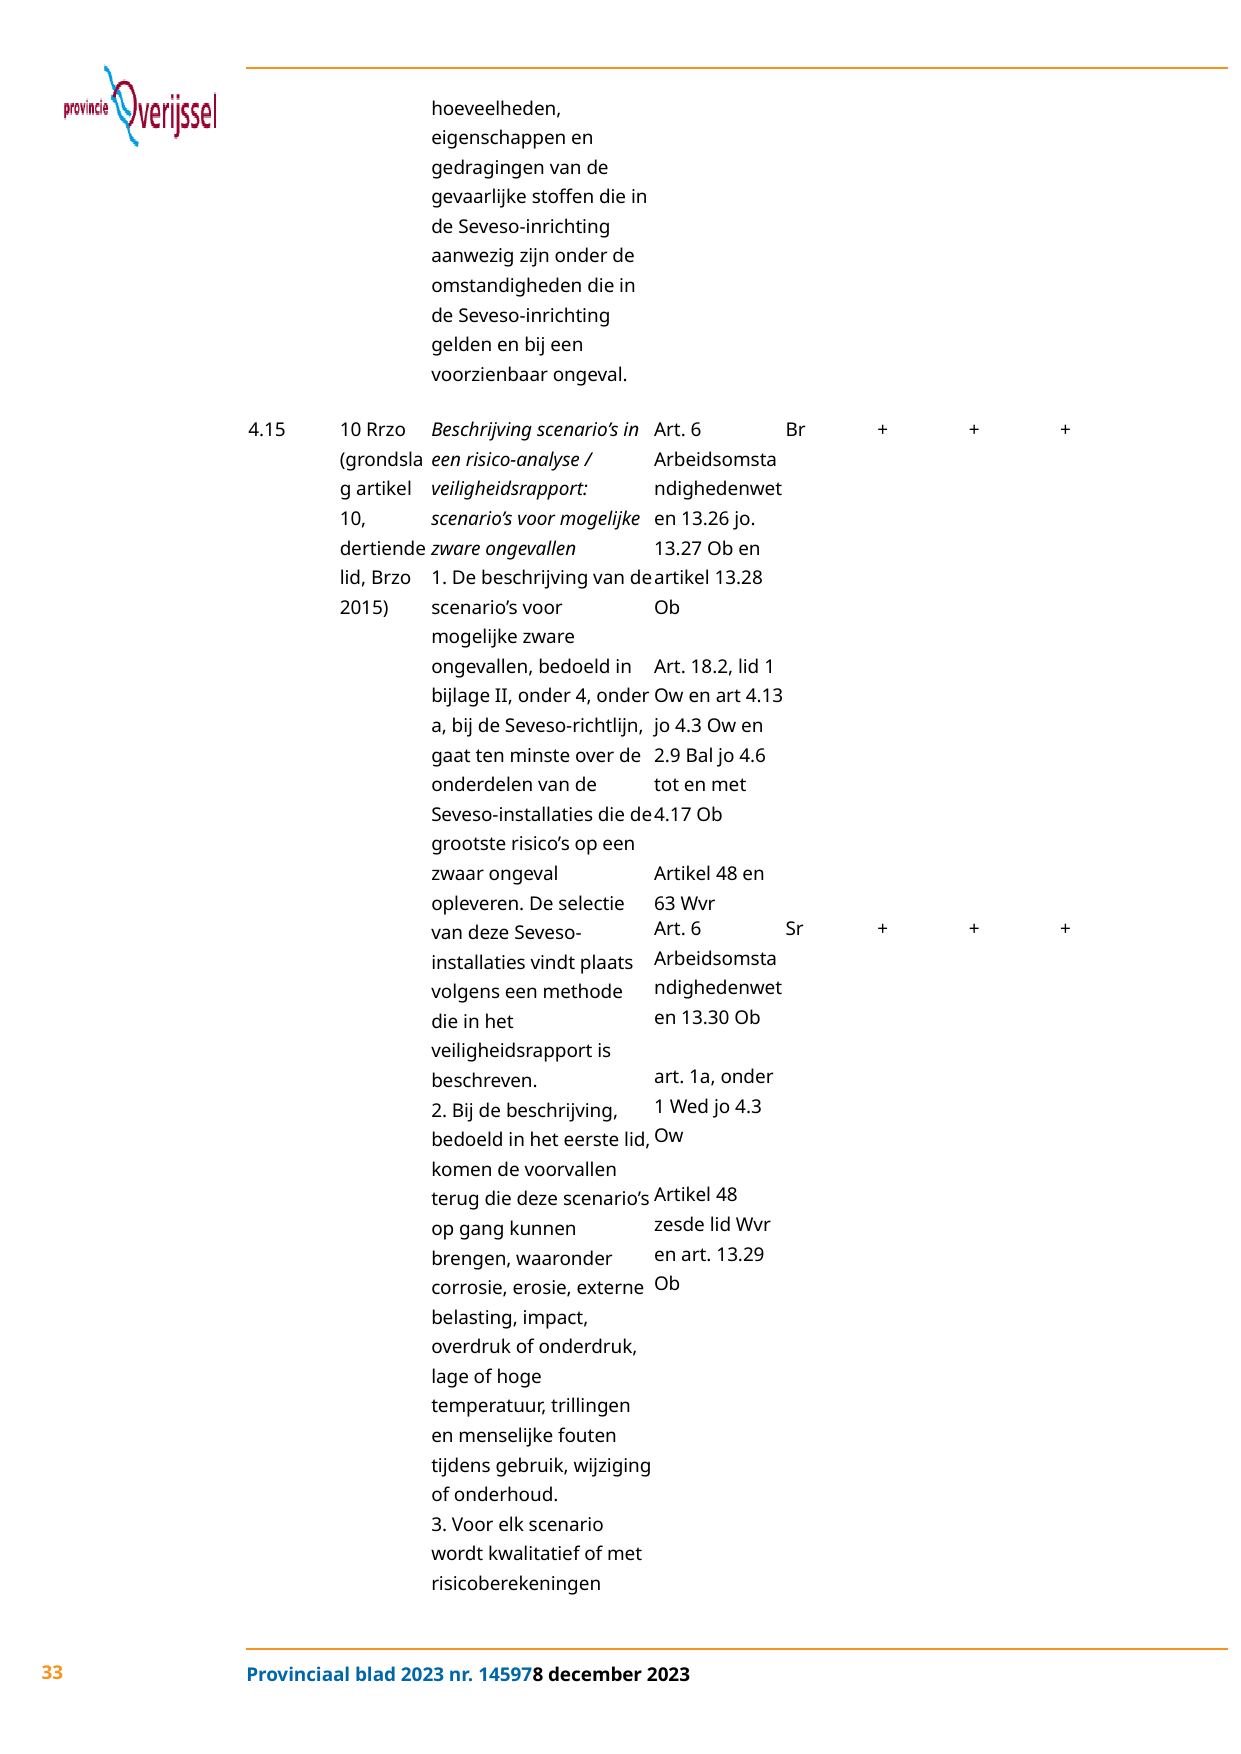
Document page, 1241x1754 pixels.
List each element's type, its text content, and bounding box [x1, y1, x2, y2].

table_cell Sr [785, 915, 877, 1596]
table_cell 4.15 [248, 416, 339, 1596]
table_cell + [1060, 915, 1152, 1596]
table_cell + [1060, 416, 1152, 915]
table_cell [785, 95, 877, 416]
table_cell Art. 6 Arbeidsomstandighedenwet en 13.26 jo. 13.27 Ob en artikel 13.28 Ob Art. 18.2, lid 1 Ow en art 4.13 jo 4.3 Ow en 2.9 Bal jo 4.6 tot en met 4.17 Ob Artikel 48 en 63 Wvr [654, 416, 785, 915]
table_cell Art. 6 Arbeidsomstandighedenwet en 13.30 Ob art. 1a, onder 1 Wed jo 4.3 Ow Artikel 48 zesde lid Wvr en art. 13.29 Ob [654, 915, 785, 1596]
table_cell + [969, 915, 1060, 1596]
table_cell + [877, 915, 968, 1596]
table_cell hoeveelheden, eigenschappen en gedragingen van de gevaarlijke stoffen die in de Seveso-inrichting aanwezig zijn onder de omstandigheden die in de Seveso-inrichting gelden en bij een voorzienbaar ongeval. [431, 95, 654, 416]
table_cell Br [785, 416, 877, 915]
table_cell [1060, 95, 1152, 416]
table_cell Beschrijving scenario’s in een risico-analyse / veiligheidsrapport: scenario’s voor mogelijke zware ongevallen 1. De beschrijving van de scenario’s voor mogelijke zware ongevallen, bedoeld in bijlage II, onder 4, onder a, bij de Seveso-richtlijn, gaat ten minste over de onderdelen van de Seveso-installaties die de grootste risico’s op een zwaar ongeval opleveren. De selectie van deze Seveso-installaties vindt plaats volgens een methode die in het veiligheidsrapport is beschreven. 2. Bij de beschrijving, bedoeld in het eerste lid, komen de voorvallen terug die deze scenario’s op gang kunnen brengen, waaronder corrosie, erosie, externe belasting, impact, overdruk of onderdruk, lage of hoge temperatuur, trillingen en menselijke fouten tijdens gebruik, wijziging of onderhoud. 3. Voor elk scenario wordt kwalitatief of met risicoberekeningen [431, 416, 654, 1596]
table_cell [248, 95, 339, 416]
table_cell [969, 95, 1060, 416]
picture [41, 47, 231, 172]
table_cell [654, 95, 785, 416]
table_cell [877, 95, 968, 416]
table_cell + [969, 416, 1060, 915]
table_cell + [877, 416, 968, 915]
table_cell 10 Rrzo (grondslag artikel 10, dertiende lid, Brzo 2015) [340, 416, 431, 1596]
table_cell [340, 95, 431, 416]
